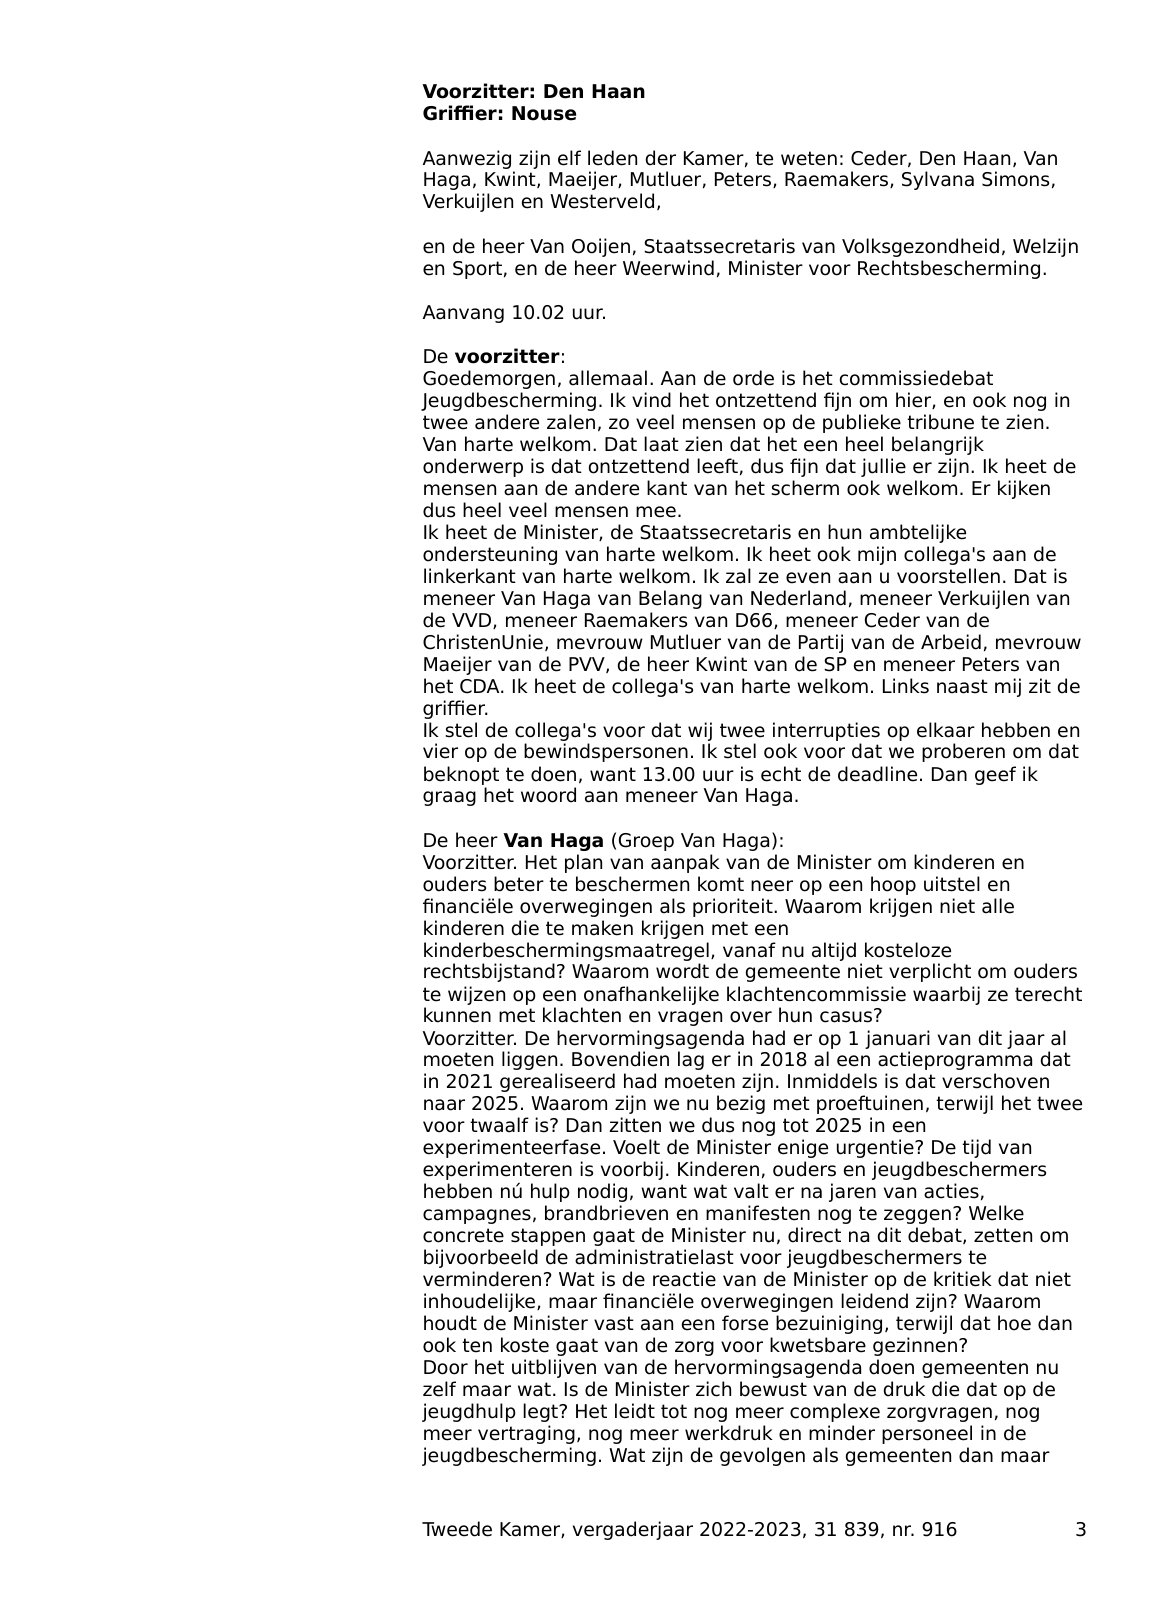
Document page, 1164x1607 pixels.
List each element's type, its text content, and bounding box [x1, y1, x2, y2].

text Voorzitter: Den Haan [422, 81, 1087, 103]
text De heer Van Haga (Groep Van Haga): [422, 829, 1087, 852]
text Ik heet de Minister, de Staatssecretaris en hun ambtelijke ondersteuning van harte welkom. Ik heet ook mijn collega's aan de linkerkant van harte welkom. Ik zal ze even aan u voorstellen. Dat is meneer Van Haga van Belang van Nederland, meneer Verkuijlen van de VVD, meneer Raemakers van D66, meneer Ceder van de ChristenUnie, mevrouw Mutluer van de Partij van de Arbeid, mevrouw Maeijer van de PVV, de heer Kwint van de SP en meneer Peters van het CDA. Ik heet de collega's van harte welkom. Links naast mij zit de griffier. [422, 522, 1087, 719]
text Voorzitter. Het plan van aanpak van de Minister om kinderen en ouders beter te beschermen komt neer op een hoop uitstel en financiële overwegingen als prioriteit. Waarom krijgen niet alle kinderen die te maken krijgen met een kinderbeschermingsmaatregel, vanaf nu altijd kosteloze rechtsbijstand? Waarom wordt de gemeente niet verplicht om ouders te wijzen op een onafhankelijke klachtencommissie waarbij ze terecht kunnen met klachten en vragen over hun casus? [422, 852, 1087, 1027]
text Voorzitter. De hervormingsagenda had er op 1 januari van dit jaar al moeten liggen. Bovendien lag er in 2018 al een actieprogramma dat in 2021 gerealiseerd had moeten zijn. Inmiddels is dat verschoven naar 2025. Waarom zijn we nu bezig met proeftuinen, terwijl het twee voor twaalf is? Dan zitten we dus nog tot 2025 in een experimenteerfase. Voelt de Minister enige urgentie? De tijd van experimenteren is voorbij. Kinderen, ouders en jeugdbeschermers hebben nú hulp nodig, want wat valt er na jaren van acties, campagnes, brandbrieven en manifesten nog te zeggen? Welke concrete stappen gaat de Minister nu, direct na dit debat, zetten om bijvoorbeeld de administratielast voor jeugdbeschermers te verminderen? Wat is de reactie van de Minister op de kritiek dat niet inhoudelijke, maar financiële overwegingen leidend zijn? Waarom houdt de Minister vast aan een forse bezuiniging, terwijl dat hoe dan ook ten koste gaat van de zorg voor kwetsbare gezinnen? [422, 1027, 1087, 1357]
text Griffier: Nouse [422, 103, 1087, 125]
text Aanvang 10.02 uur. [422, 302, 1087, 324]
text Ik stel de collega's voor dat wij twee interrupties op elkaar hebben en vier op de bewindspersonen. Ik stel ook voor dat we proberen om dat beknopt te doen, want 13.00 uur is echt de deadline. Dan geef ik graag het woord aan meneer Van Haga. [422, 719, 1087, 807]
text Door het uitblijven van de hervormingsagenda doen gemeenten nu zelf maar wat. Is de Minister zich bewust van de druk die dat op de jeugdhulp legt? Het leidt tot nog meer complexe zorgvragen, nog meer vertraging, nog meer werkdruk en minder personeel in de jeugdbescherming. Wat zijn de gevolgen als gemeenten dan maar [422, 1357, 1087, 1467]
text Goedemorgen, allemaal. Aan de orde is het commissiedebat Jeugdbescherming. Ik vind het ontzettend fijn om hier, en ook nog in twee andere zalen, zo veel mensen op de publieke tribune te zien. Van harte welkom. Dat laat zien dat het een heel belangrijk onderwerp is dat ontzettend leeft, dus fijn dat jullie er zijn. Ik heet de mensen aan de andere kant van het scherm ook welkom. Er kijken dus heel veel mensen mee. [422, 368, 1087, 522]
text De voorzitter: [422, 346, 1087, 368]
text en de heer Van Ooijen, Staatssecretaris van Volksgezondheid, Welzijn en Sport, en de heer Weerwind, Minister voor Rechtsbescherming. [422, 236, 1087, 279]
text Aanwezig zijn elf leden der Kamer, te weten: Ceder, Den Haan, Van Haga, Kwint, Maeijer, Mutluer, Peters, Raemakers, Sylvana Simons, Verkuijlen en Westerveld, [422, 147, 1087, 213]
